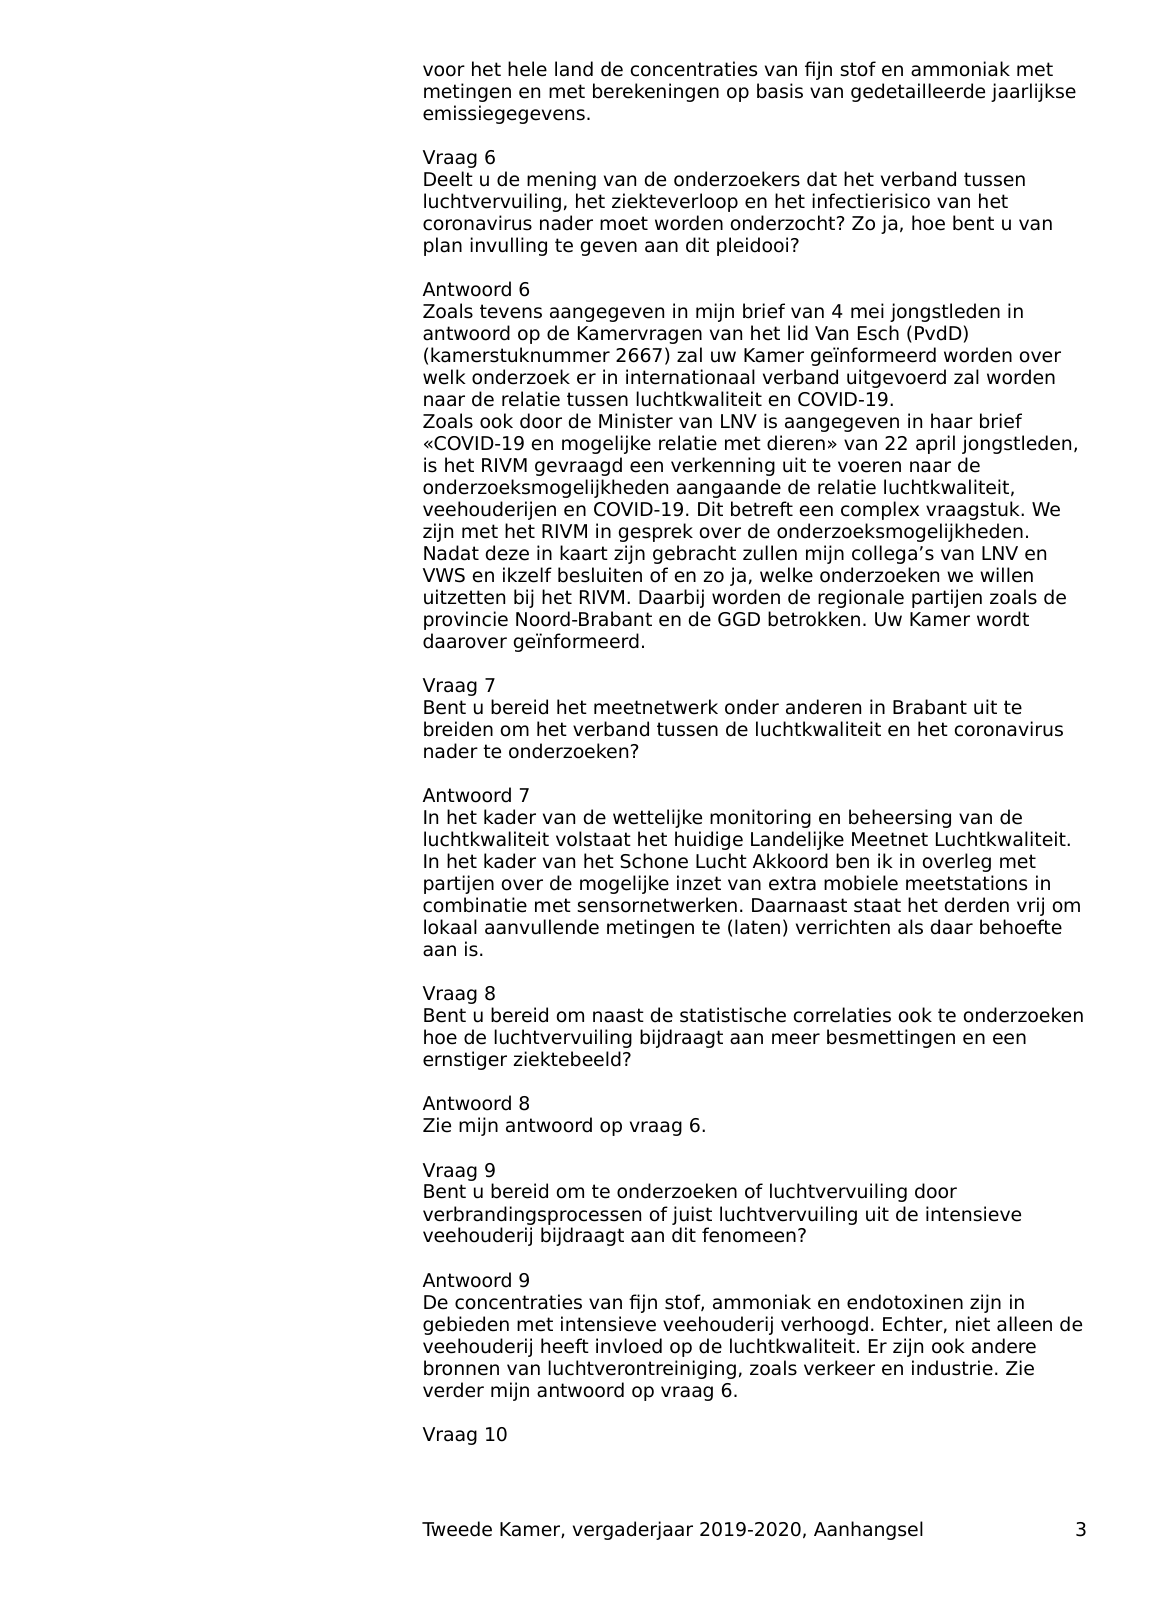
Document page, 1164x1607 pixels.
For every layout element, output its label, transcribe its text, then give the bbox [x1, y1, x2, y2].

text Zie mijn antwoord op vraag 6. [422, 1115, 1087, 1137]
text In het kader van de wettelijke monitoring en beheersing van de luchtkwaliteit volstaat het huidige Landelijke Meetnet Luchtkwaliteit. In het kader van het Schone Lucht Akkoord ben ik in overleg met partijen over de mogelijke inzet van extra mobiele meetstations in combinatie met sensornetwerken. Daarnaast staat het derden vrij om lokaal aanvullende metingen te (laten) verrichten als daar behoefte aan is. [422, 807, 1087, 961]
text Deelt u de mening van de onderzoekers dat het verband tussen luchtvervuiling, het ziekteverloop en het infectierisico van het coronavirus nader moet worden onderzocht? Zo ja, hoe bent u van plan invulling te geven aan dit pleidooi? [422, 169, 1087, 257]
text Vraag 10 [422, 1424, 1087, 1446]
text voor het hele land de concentraties van fijn stof en ammoniak met metingen en met berekeningen op basis van gedetailleerde jaarlijkse emissiegegevens. [422, 59, 1087, 125]
text Vraag 8 [422, 983, 1087, 1005]
text De concentraties van fijn stof, ammoniak en endotoxinen zijn in gebieden met intensieve veehouderij verhoogd. Echter, niet alleen de veehouderij heeft invloed op de luchtkwaliteit. Er zijn ook andere bronnen van luchtverontreiniging, zoals verkeer en industrie. Zie verder mijn antwoord op vraag 6. [422, 1292, 1087, 1401]
text Bent u bereid om te onderzoeken of luchtvervuiling door verbrandingsprocessen of juist luchtvervuiling uit de intensieve veehouderij bijdraagt aan dit fenomeen? [422, 1181, 1087, 1247]
text Antwoord 8 [422, 1093, 1087, 1115]
text Antwoord 9 [422, 1269, 1087, 1292]
text Vraag 9 [422, 1159, 1087, 1181]
text Bent u bereid om naast de statistische correlaties ook te onderzoeken hoe de luchtvervuiling bijdraagt aan meer besmettingen en een ernstiger ziektebeeld? [422, 1005, 1087, 1071]
text Vraag 7 [422, 675, 1087, 697]
text Zoals tevens aangegeven in mijn brief van 4 mei jongstleden in antwoord op de Kamervragen van het lid Van Esch (PvdD) (kamerstuknummer 2667) zal uw Kamer geïnformeerd worden over welk onderzoek er in internationaal verband uitgevoerd zal worden naar de relatie tussen luchtkwaliteit en COVID-19. [422, 301, 1087, 411]
text Zoals ook door de Minister van LNV is aangegeven in haar brief «COVID-19 en mogelijke relatie met dieren» van 22 april jongstleden, is het RIVM gevraagd een verkenning uit te voeren naar de onderzoeksmogelijkheden aangaande de relatie luchtkwaliteit, veehouderijen en COVID-19. Dit betreft een complex vraagstuk. We zijn met het RIVM in gesprek over de onderzoeksmogelijkheden. Nadat deze in kaart zijn gebracht zullen mijn collega’s van LNV en VWS en ikzelf besluiten of en zo ja, welke onderzoeken we willen uitzetten bij het RIVM. Daarbij worden de regionale partijen zoals de provincie Noord-Brabant en de GGD betrokken. Uw Kamer wordt daarover geïnformeerd. [422, 411, 1087, 653]
text Bent u bereid het meetnetwerk onder anderen in Brabant uit te breiden om het verband tussen de luchtkwaliteit en het coronavirus nader te onderzoeken? [422, 697, 1087, 763]
text Antwoord 7 [422, 785, 1087, 807]
text Vraag 6 [422, 147, 1087, 169]
text Antwoord 6 [422, 279, 1087, 301]
